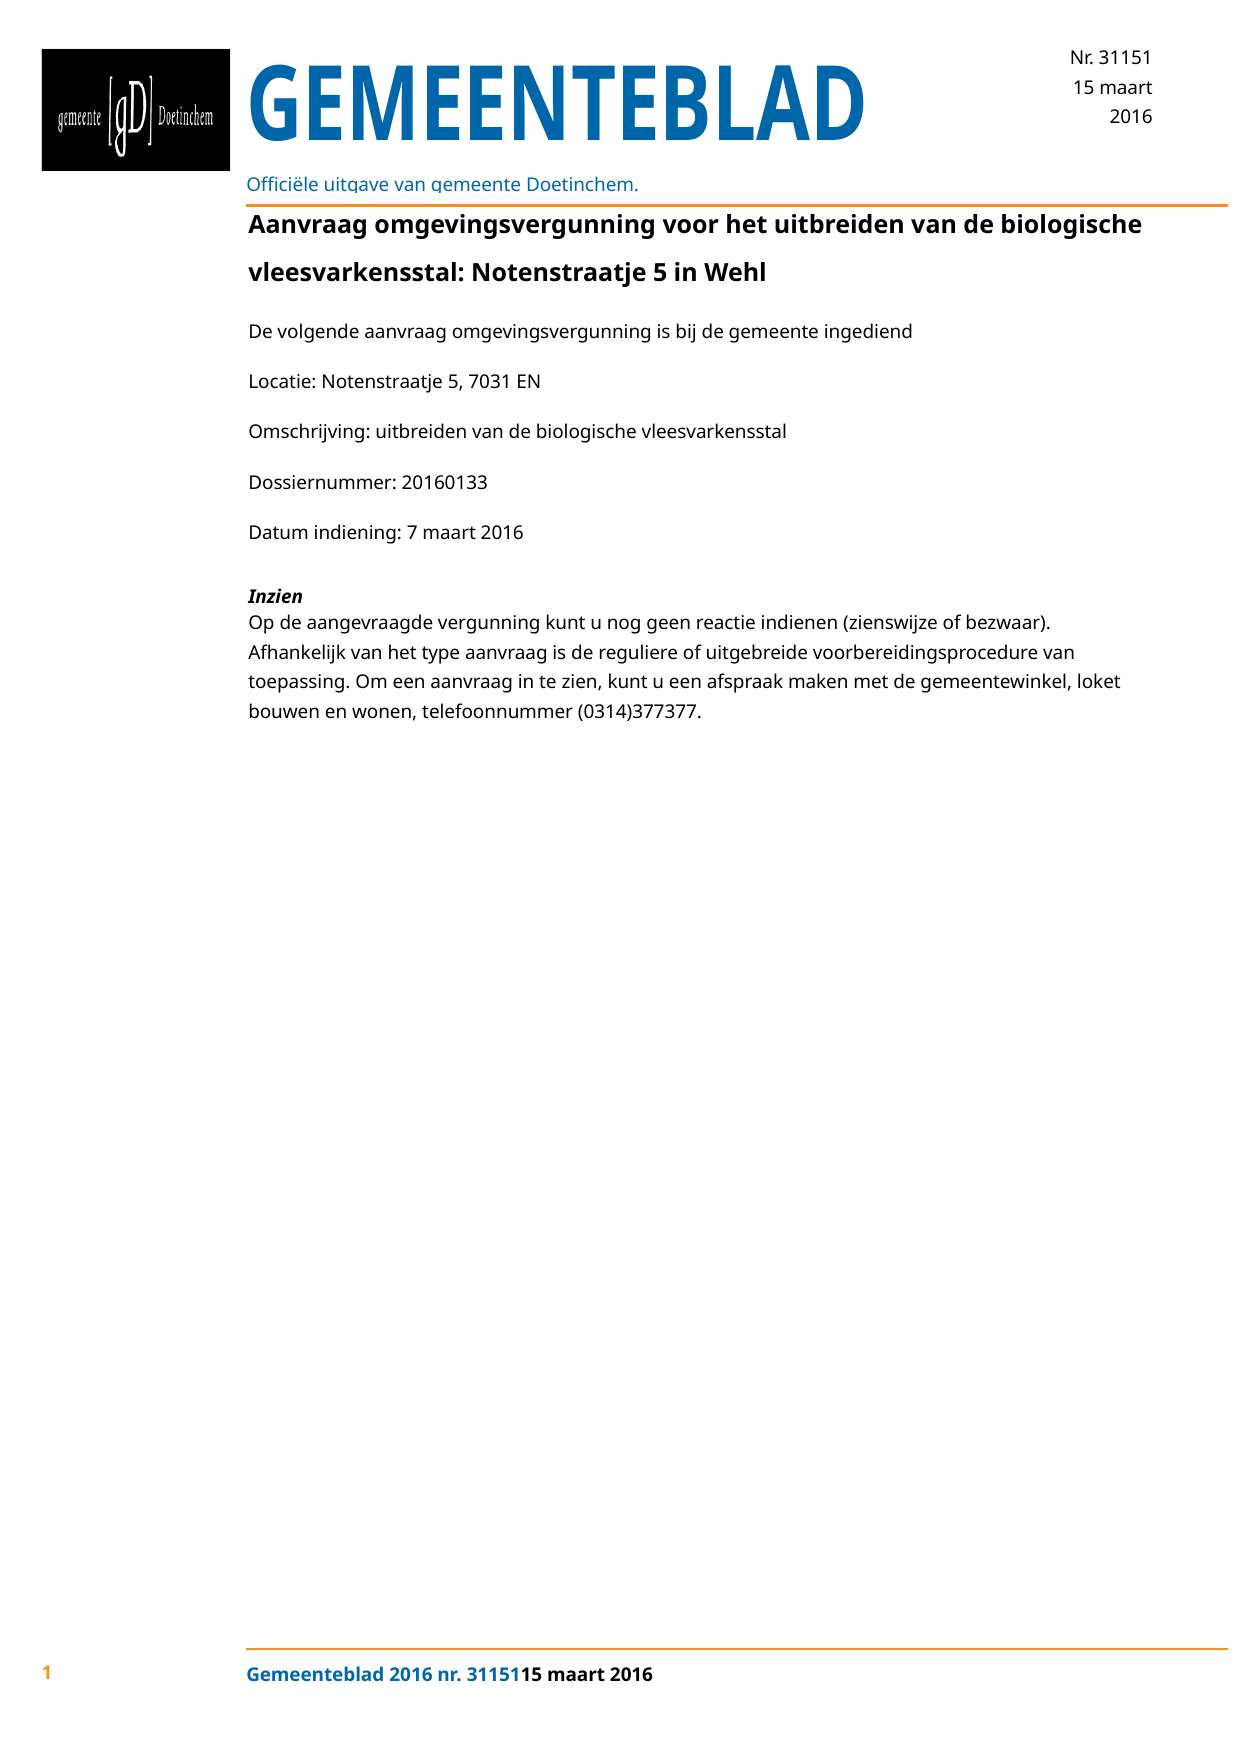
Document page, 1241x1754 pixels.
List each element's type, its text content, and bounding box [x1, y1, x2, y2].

text Datum indiening: 7 maart 2016 [248, 519, 1152, 545]
text De volgende aanvraag omgevingsvergunning is bij de gemeente ingediend [248, 318, 1152, 344]
text Aanvraag omgevingsvergunning voor het uitbreiden van de biologische vleesvarkensstal: Notenstraatje 5 in Wehl [248, 207, 1152, 288]
text Op de aangevraagde vergunning kunt u nog geen reactie indienen (zienswijze of bezwaar). Afhankelijk van het type aanvraag is de reguliere of uitgebreide voorbereidingsprocedure van toepassing. Om een aanvraag in te zien, kunt u een afspraak maken met de gemeentewinkel, loket bouwen en wonen, telefoonnummer (0314)377377. [248, 609, 1152, 724]
text Omschrijving: uitbreiden van de biologische vleesvarkensstal [248, 419, 1152, 444]
text Locatie: Notenstraatje 5, 7031 EN [248, 368, 1152, 394]
text Dossiernummer: 20160133 [248, 469, 1152, 495]
picture [41, 47, 231, 172]
text Inzien [248, 583, 1152, 609]
